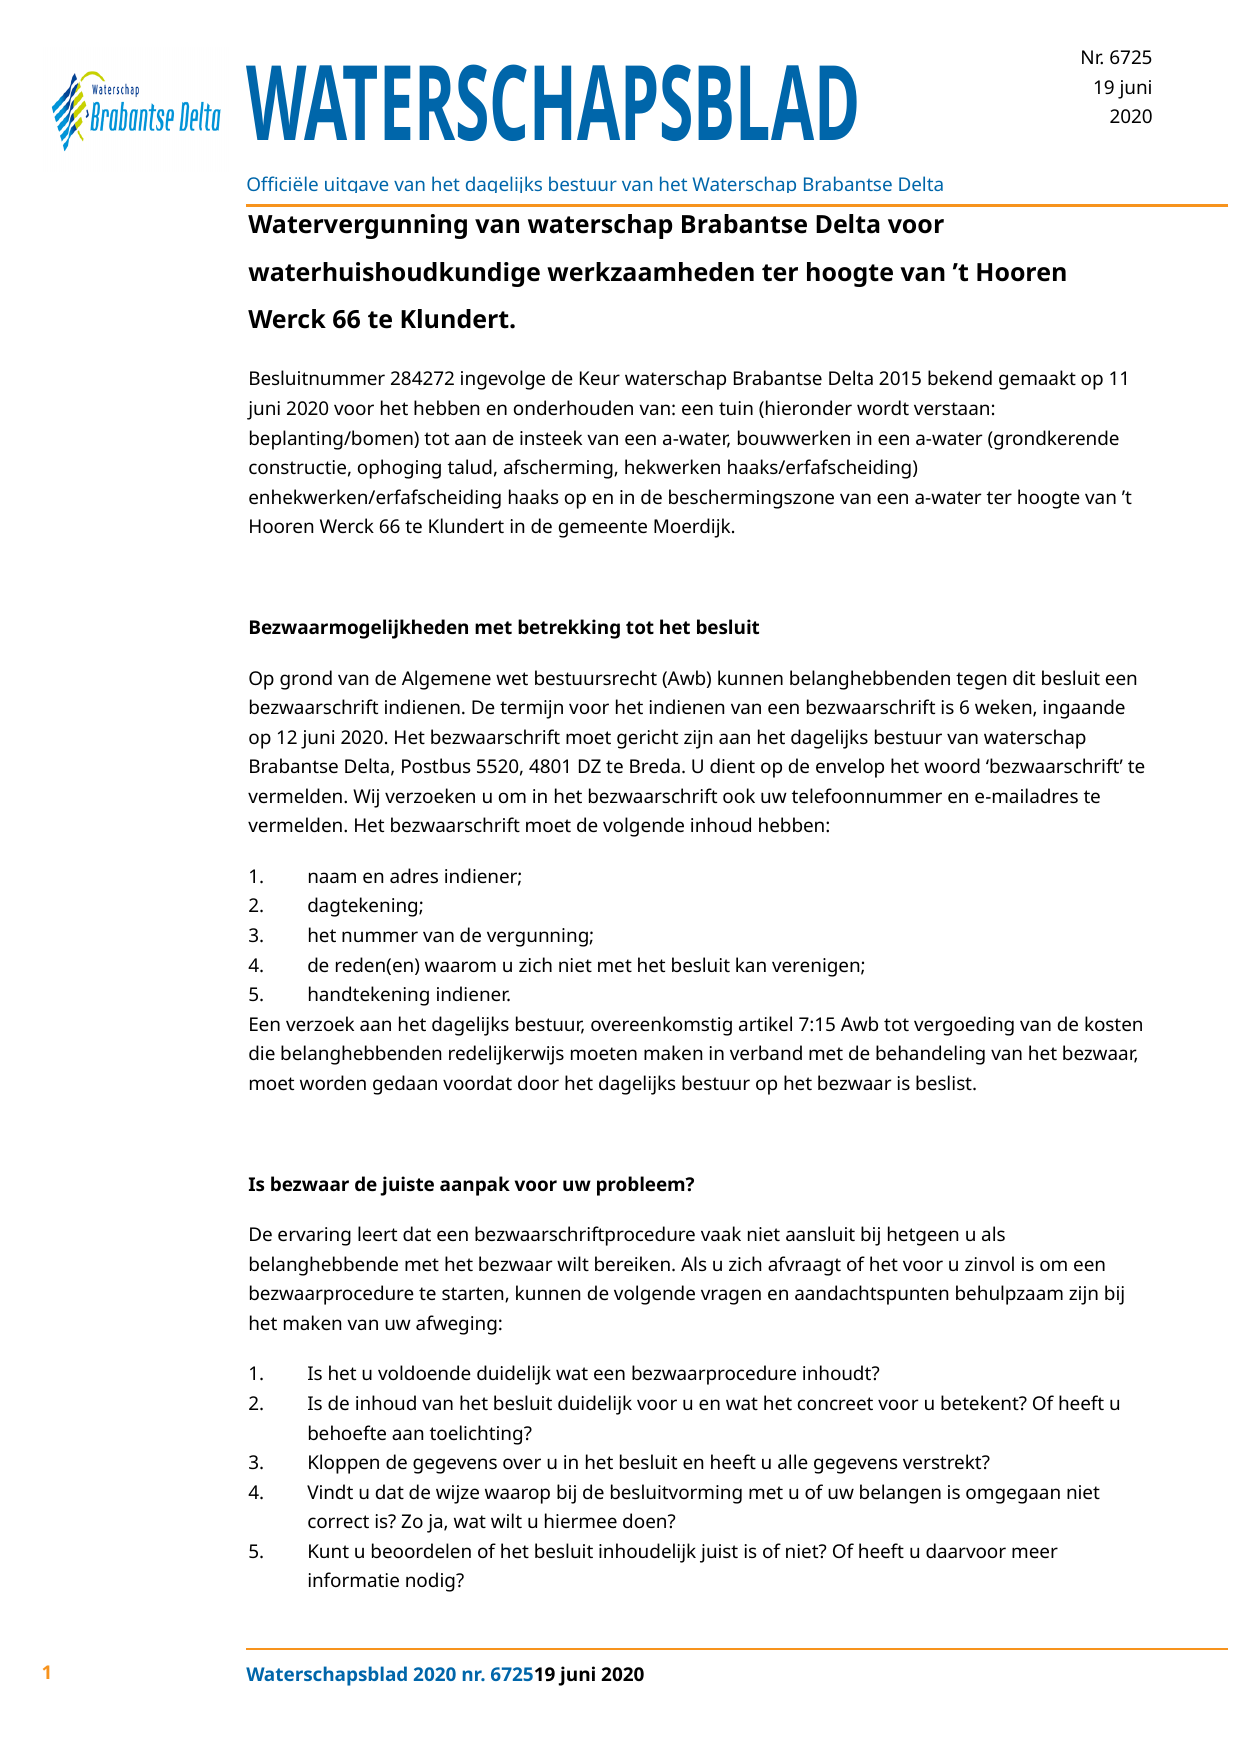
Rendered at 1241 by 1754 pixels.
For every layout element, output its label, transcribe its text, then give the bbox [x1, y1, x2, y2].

text Is bezwaar de juiste aanpak voor uw probleem? [248, 1171, 1152, 1197]
list Kloppen de gegevens over u in het besluit en heeft u alle gegevens verstrekt? [248, 1449, 1152, 1475]
text Op grond van de Algemene wet bestuursrecht (Awb) kunnen belanghebbenden tegen dit besluit een bezwaarschrift indienen. De termijn voor het indienen van een bezwaarschrift is 6 weken, ingaande op 12 juni 2020. Het bezwaarschrift moet gericht zijn aan het dagelijks bestuur van waterschap Brabantse Delta, Postbus 5520, 4801 DZ te Breda. U dient op de envelop het woord ‘bezwaarschrift’ te vermelden. Wij verzoeken u om in het bezwaarschrift ook uw telefoonnummer en e‑mailadres te vermelden. Het bezwaarschrift moet de volgende inhoud hebben: [248, 665, 1152, 838]
text Besluitnummer 284272 ingevolge de Keur waterschap Brabantse Delta 2015 bekend gemaakt op 11 juni 2020 voor het hebben en onderhouden van: een tuin (hieronder wordt verstaan: beplanting/bomen) tot aan de insteek van een a-water, bouwwerken in een a-water (grondkerende constructie, ophoging talud, afscherming, hekwerken haaks/erfafscheiding) enhekwerken/erfafscheiding haaks op en in de beschermingszone van een a-water ter hoogte van ’t Hooren Werck 66 te Klundert in de gemeente Moerdijk. [248, 366, 1152, 539]
list Is de inhoud van het besluit duidelijk voor u en wat het concreet voor u betekent? Of heeft u behoefte aan toelichting? [248, 1390, 1152, 1445]
picture [41, 47, 231, 172]
text Een verzoek aan het dagelijks bestuur, overeenkomstig artikel 7:15 Awb tot vergoeding van de kosten die belanghebbenden redelijkerwijs moeten maken in verband met de behandeling van het bezwaar, moet worden gedaan voordat door het dagelijks bestuur op het bezwaar is beslist. [248, 1011, 1152, 1096]
list Kunt u beoordelen of het besluit inhoudelijk juist is of niet? Of heeft u daarvoor meer informatie nodig? [248, 1538, 1152, 1593]
list dagtekening; [248, 893, 1152, 918]
text Bezwaarmogelijkheden met betrekking tot het besluit [248, 614, 1152, 640]
list Vindt u dat de wijze waarop bij de besluitvorming met u of uw belangen is omgegaan niet correct is? Zo ja, wat wilt u hiermee doen? [248, 1479, 1152, 1534]
text De ervaring leert dat een bezwaarschriftprocedure vaak niet aansluit bij hetgeen u als belanghebbende met het bezwaar wilt bereiken. Als u zich afvraagt of het voor u zinvol is om een bezwaarprocedure te starten, kunnen de volgende vragen en aandachtspunten behulpzaam zijn bij het maken van uw afweging: [248, 1221, 1152, 1336]
list naam en adres indiener; [248, 863, 1152, 889]
list de reden(en) waarom u zich niet met het besluit kan verenigen; [248, 952, 1152, 977]
list Is het u voldoende duidelijk wat een bezwaarprocedure inhoudt? [248, 1361, 1152, 1386]
list het nummer van de vergunning; [248, 922, 1152, 948]
list handtekening indiener. [248, 981, 1152, 1007]
text Watervergunning van waterschap Brabantse Delta voor waterhuishoudkundige werkzaamheden ter hoogte van ’t Hooren Werck 66 te Klundert. [248, 207, 1152, 336]
